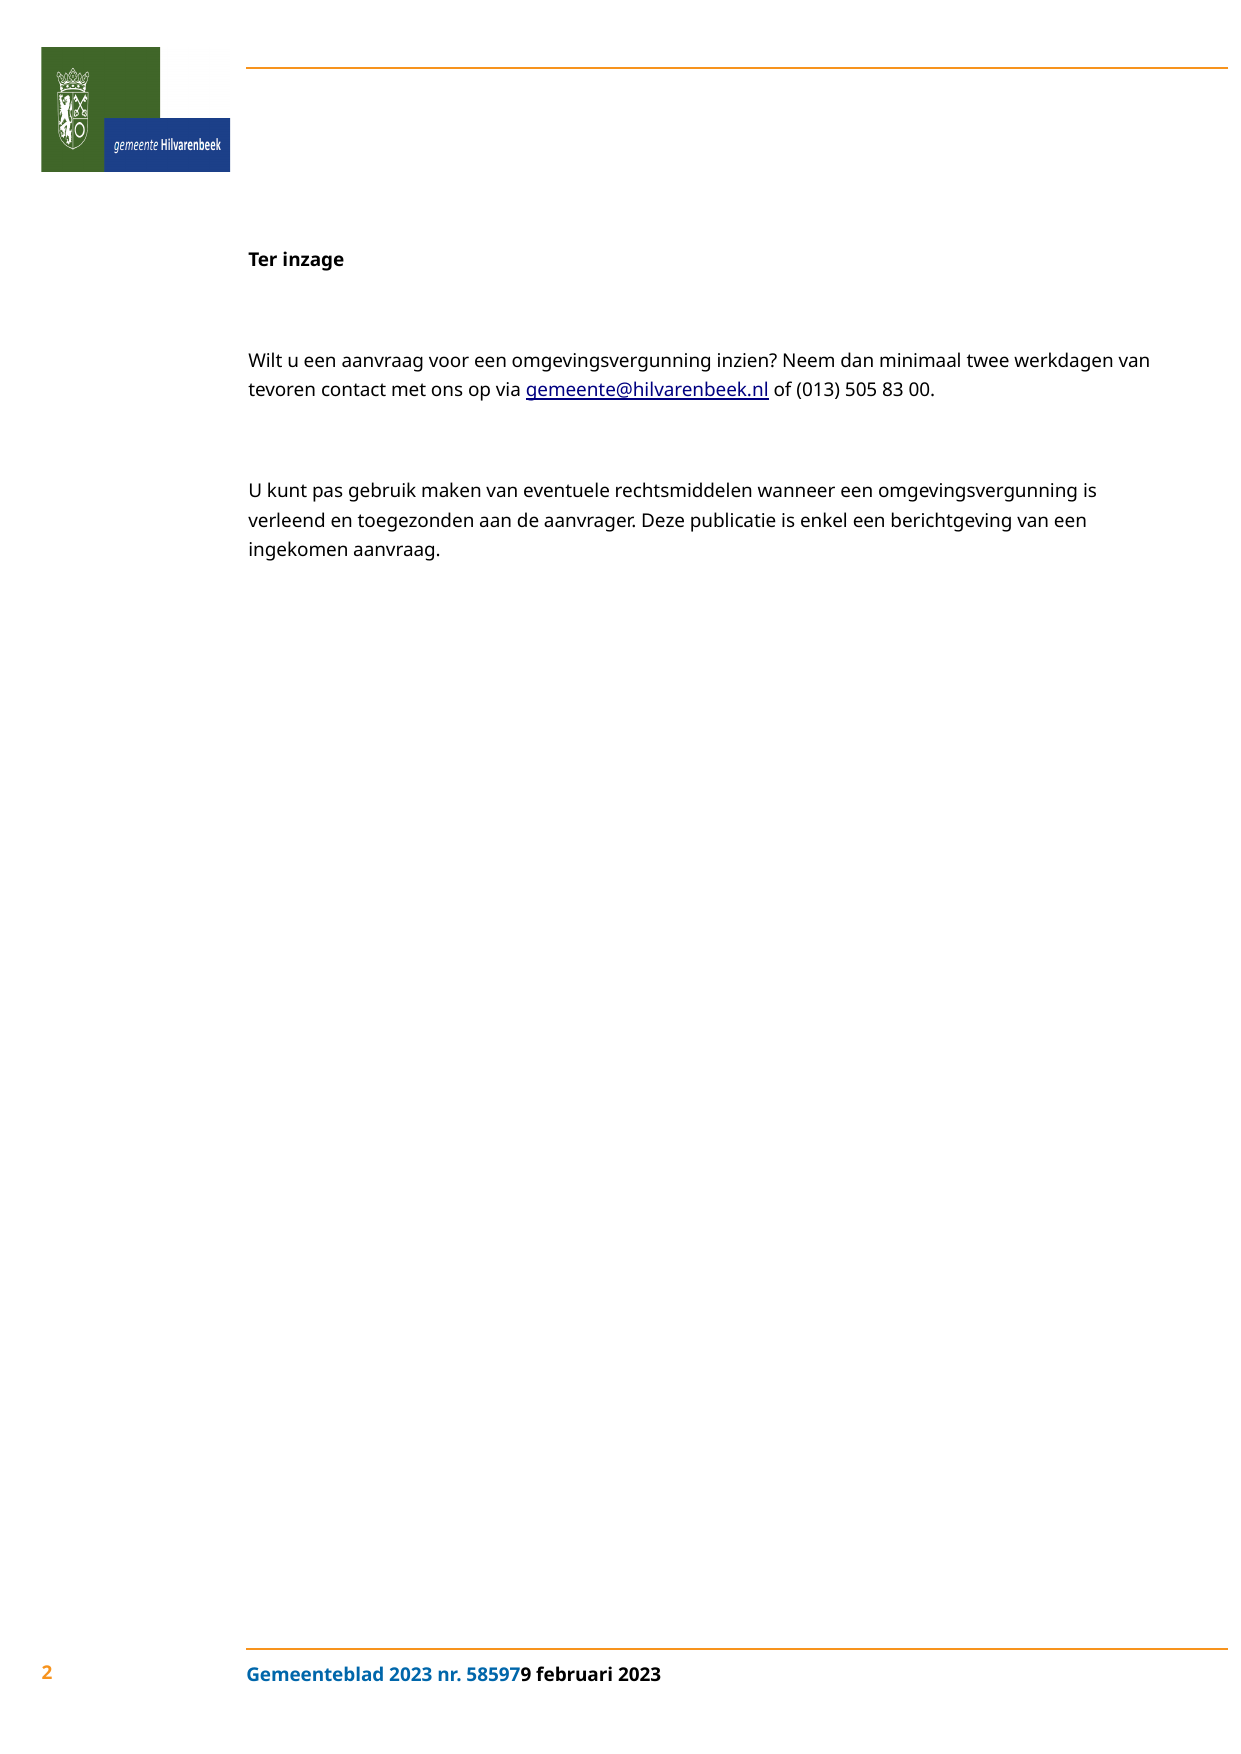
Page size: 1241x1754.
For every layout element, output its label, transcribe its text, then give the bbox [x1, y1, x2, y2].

text Wilt u een aanvraag voor een omgevingsvergunning inzien? Neem dan minimaal twee werkdagen van tevoren contact met ons op via gemeente@hilvarenbeek.nl of (013) 505 83 00. [248, 347, 1152, 402]
picture [41, 47, 231, 172]
text U kunt pas gebruik maken van eventuele rechtsmiddelen wanneer een omgevingsvergunning is verleend en toegezonden aan de aanvrager. Deze publicatie is enkel een berichtgeving van een ingekomen aanvraag. [248, 477, 1152, 562]
text Ter inzage [248, 246, 1152, 272]
